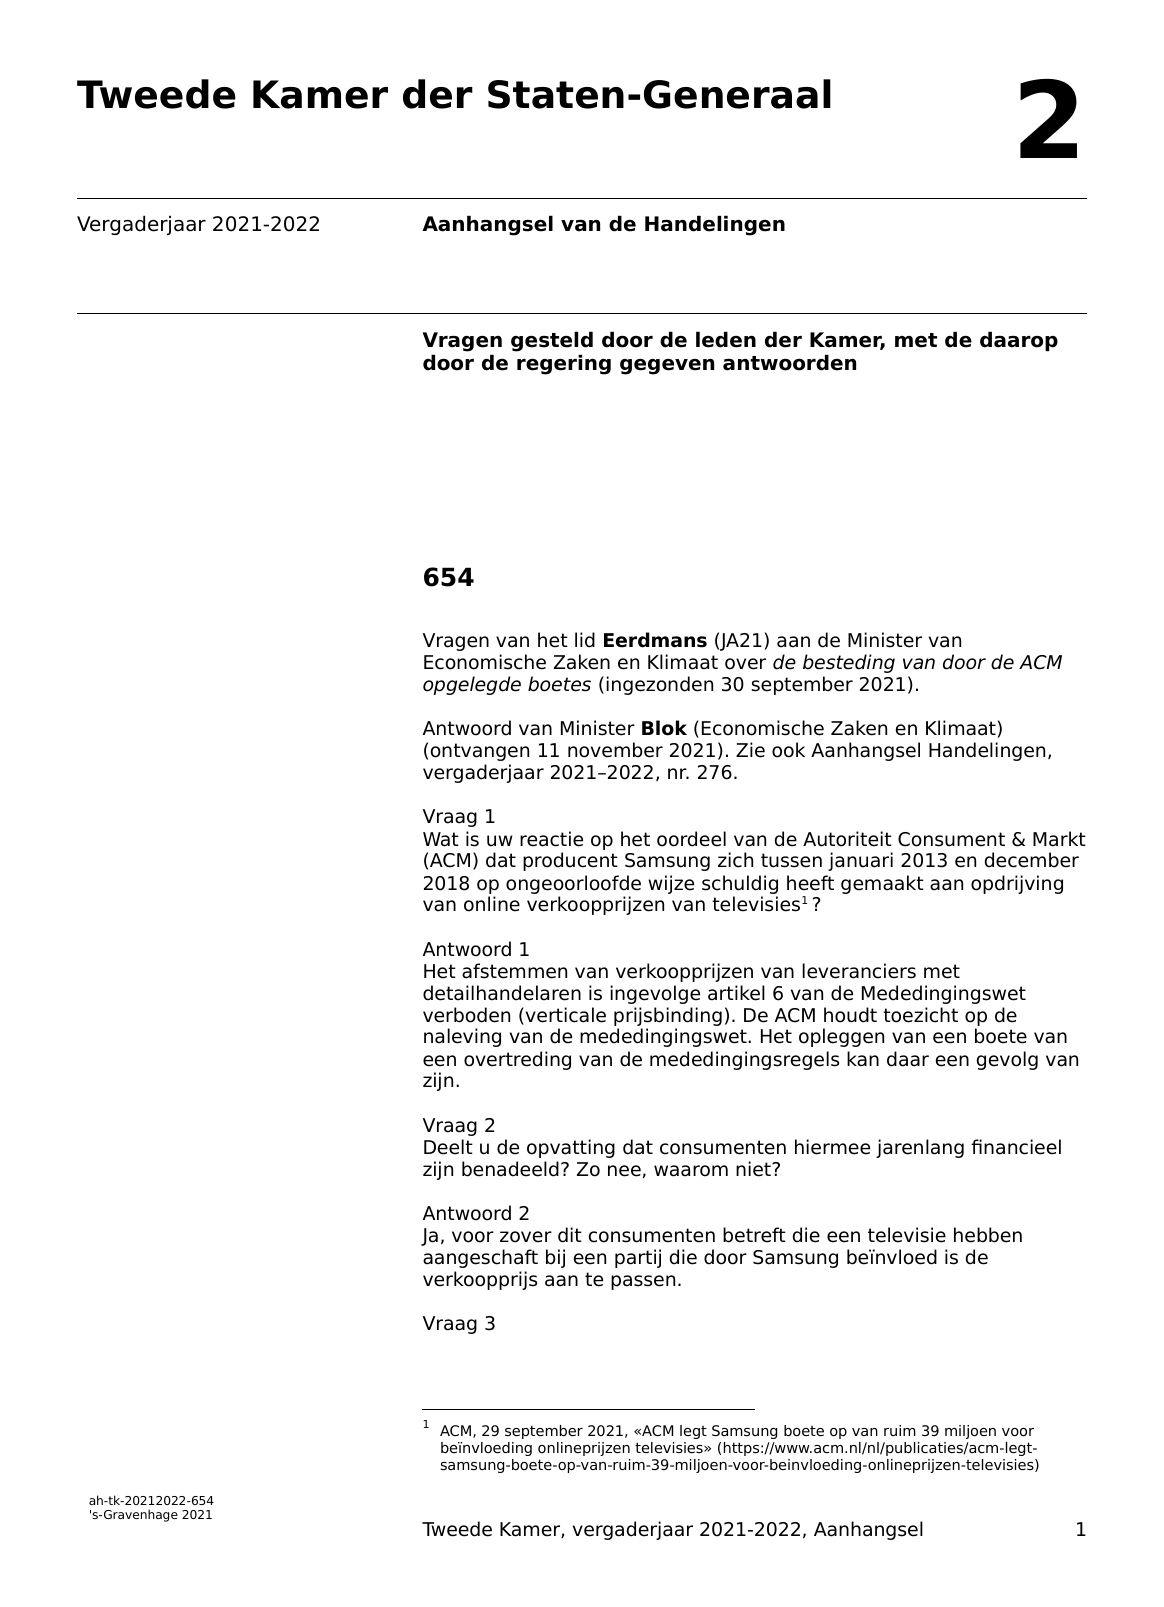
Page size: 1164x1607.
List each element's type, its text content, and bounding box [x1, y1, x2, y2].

table_cell Aanhangsel van de Handelingen [422, 199, 1087, 313]
text ah-tk-20212022-654 [88, 1494, 323, 1508]
text Wat is uw reactie op het oordeel van de Autoriteit Consument & Markt (ACM) dat producent Samsung zich tussen januari 2013 en december 2018 op ongeoorloofde wijze schuldig heeft gemaakt aan opdrijving van online verkoopprijzen van televisies? [422, 828, 1087, 916]
text Ja, voor zover dit consumenten betreft die een televisie hebben aangeschaft bij een partij die door Samsung beïnvloed is de verkoopprijs aan te passen. [422, 1225, 1087, 1291]
text Vraag 1 [422, 806, 1087, 828]
text 654 [422, 563, 1087, 592]
text Antwoord 1 [422, 938, 1087, 961]
table_cell [77, 314, 422, 375]
text Vragen van het lid Eerdmans (JA21) aan de Minister van Economische Zaken en Klimaat over de besteding van door de ACM opgelegde boetes (ingezonden 30 september 2021). [422, 630, 1087, 696]
text Het afstemmen van verkoopprijzen van leveranciers met detailhandelaren is ingevolge artikel 6 van de Mededingingswet verboden (verticale prijsbinding). De ACM houdt toezicht op de naleving van de mededingingswet. Het opleggen van een boete van een overtreding van de mededingingsregels kan daar een gevolg van zijn. [422, 961, 1087, 1092]
text 's-Gravenhage 2021 [88, 1508, 323, 1522]
text Deelt u de opvatting dat consumenten hiermee jarenlang financieel zijn benadeeld? Zo nee, waarom niet? [422, 1137, 1087, 1181]
text Antwoord van Minister Blok (Economische Zaken en Klimaat) (ontvangen 11 november 2021). Zie ook Aanhangsel Handelingen, vergaderjaar 2021–2022, nr. 276. [422, 718, 1087, 784]
text Vraag 2 [422, 1114, 1087, 1137]
text ACM, 29 september 2021, «ACM legt Samsung boete op van ruim 39 miljoen voor beïnvloeding onlineprijzen televisies» (https://www.acm.nl/nl/publicaties/acm-legt-samsung-boete-op-van-ruim-39-miljoen-voor-beinvloeding-onlineprijzen-televisies) [422, 1418, 1087, 1474]
text Vraag 3 [422, 1313, 1087, 1335]
table_cell Vergaderjaar 2021-2022 [77, 199, 422, 313]
table_header Tweede Kamer der Staten-Generaal [77, 59, 886, 198]
table_cell Vragen gesteld door de leden der Kamer, met de daarop door de regering gegeven antwoorden [422, 314, 1087, 375]
table_header 2 [886, 59, 1087, 198]
text Antwoord 2 [422, 1203, 1087, 1225]
